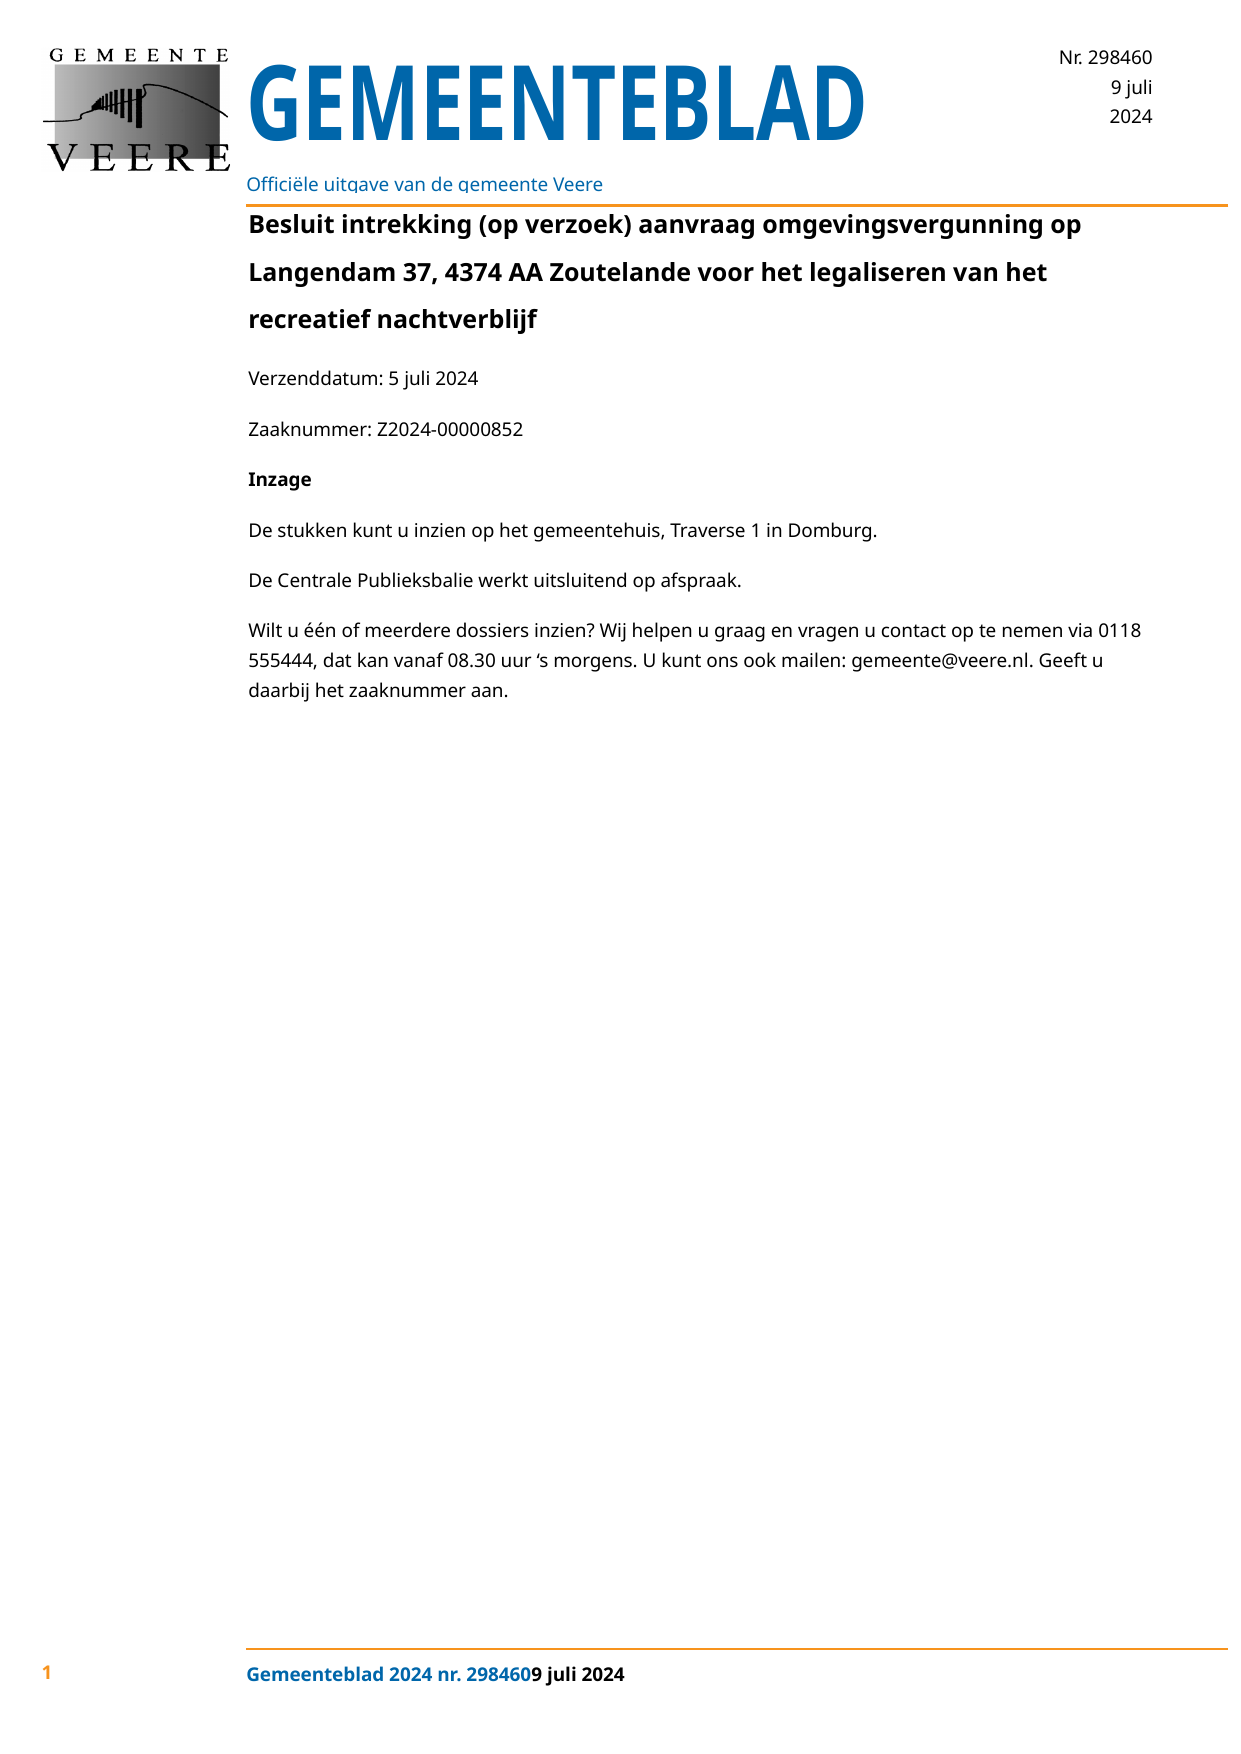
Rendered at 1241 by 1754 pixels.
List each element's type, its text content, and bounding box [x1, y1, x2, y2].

text De stukken kunt u inzien op het gemeentehuis, Traverse 1 in Domburg. [248, 517, 1152, 542]
text Zaaknummer: Z2024-00000852 [248, 416, 1152, 442]
picture [41, 47, 231, 172]
text Verzenddatum: 5 juli 2024 [248, 366, 1152, 391]
text Besluit intrekking (op verzoek) aanvraag omgevingsvergunning op Langendam 37, 4374 AA Zoutelande voor het legaliseren van het recreatief nachtverblijf [248, 207, 1152, 336]
text Wilt u één of meerdere dossiers inzien? Wij helpen u graag en vragen u contact op te nemen via 0118 555444, dat kan vanaf 08.30 uur ‘s morgens. U kunt ons ook mailen: gemeente@veere.nl. Geeft u daarbij het zaaknummer aan. [248, 618, 1152, 702]
text Inzage [248, 466, 1152, 492]
text De Centrale Publieksbalie werkt uitsluitend op afspraak. [248, 567, 1152, 593]
